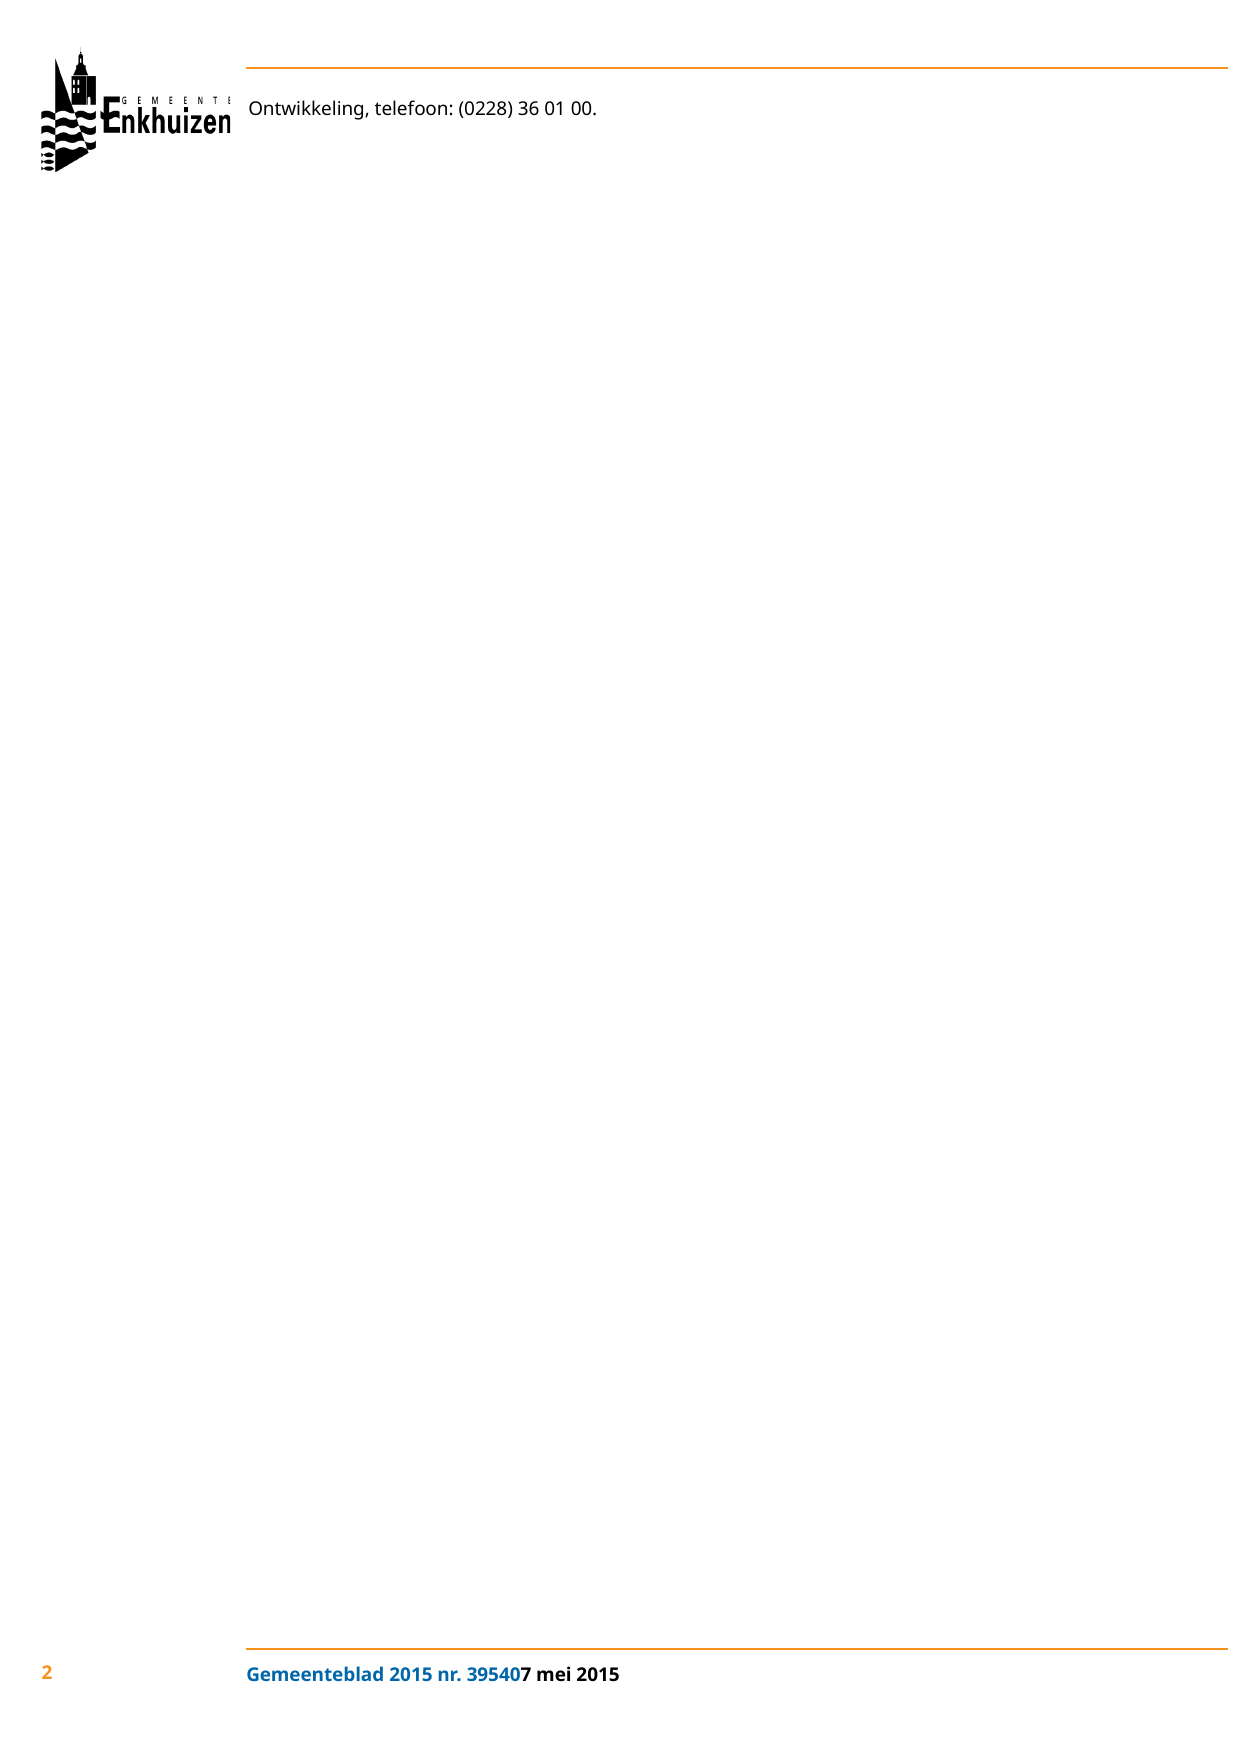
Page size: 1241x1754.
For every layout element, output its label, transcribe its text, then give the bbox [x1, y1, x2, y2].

text Ontwikkeling, telefoon: (0228) 36 01 00. [248, 95, 1152, 121]
picture [41, 47, 231, 172]
